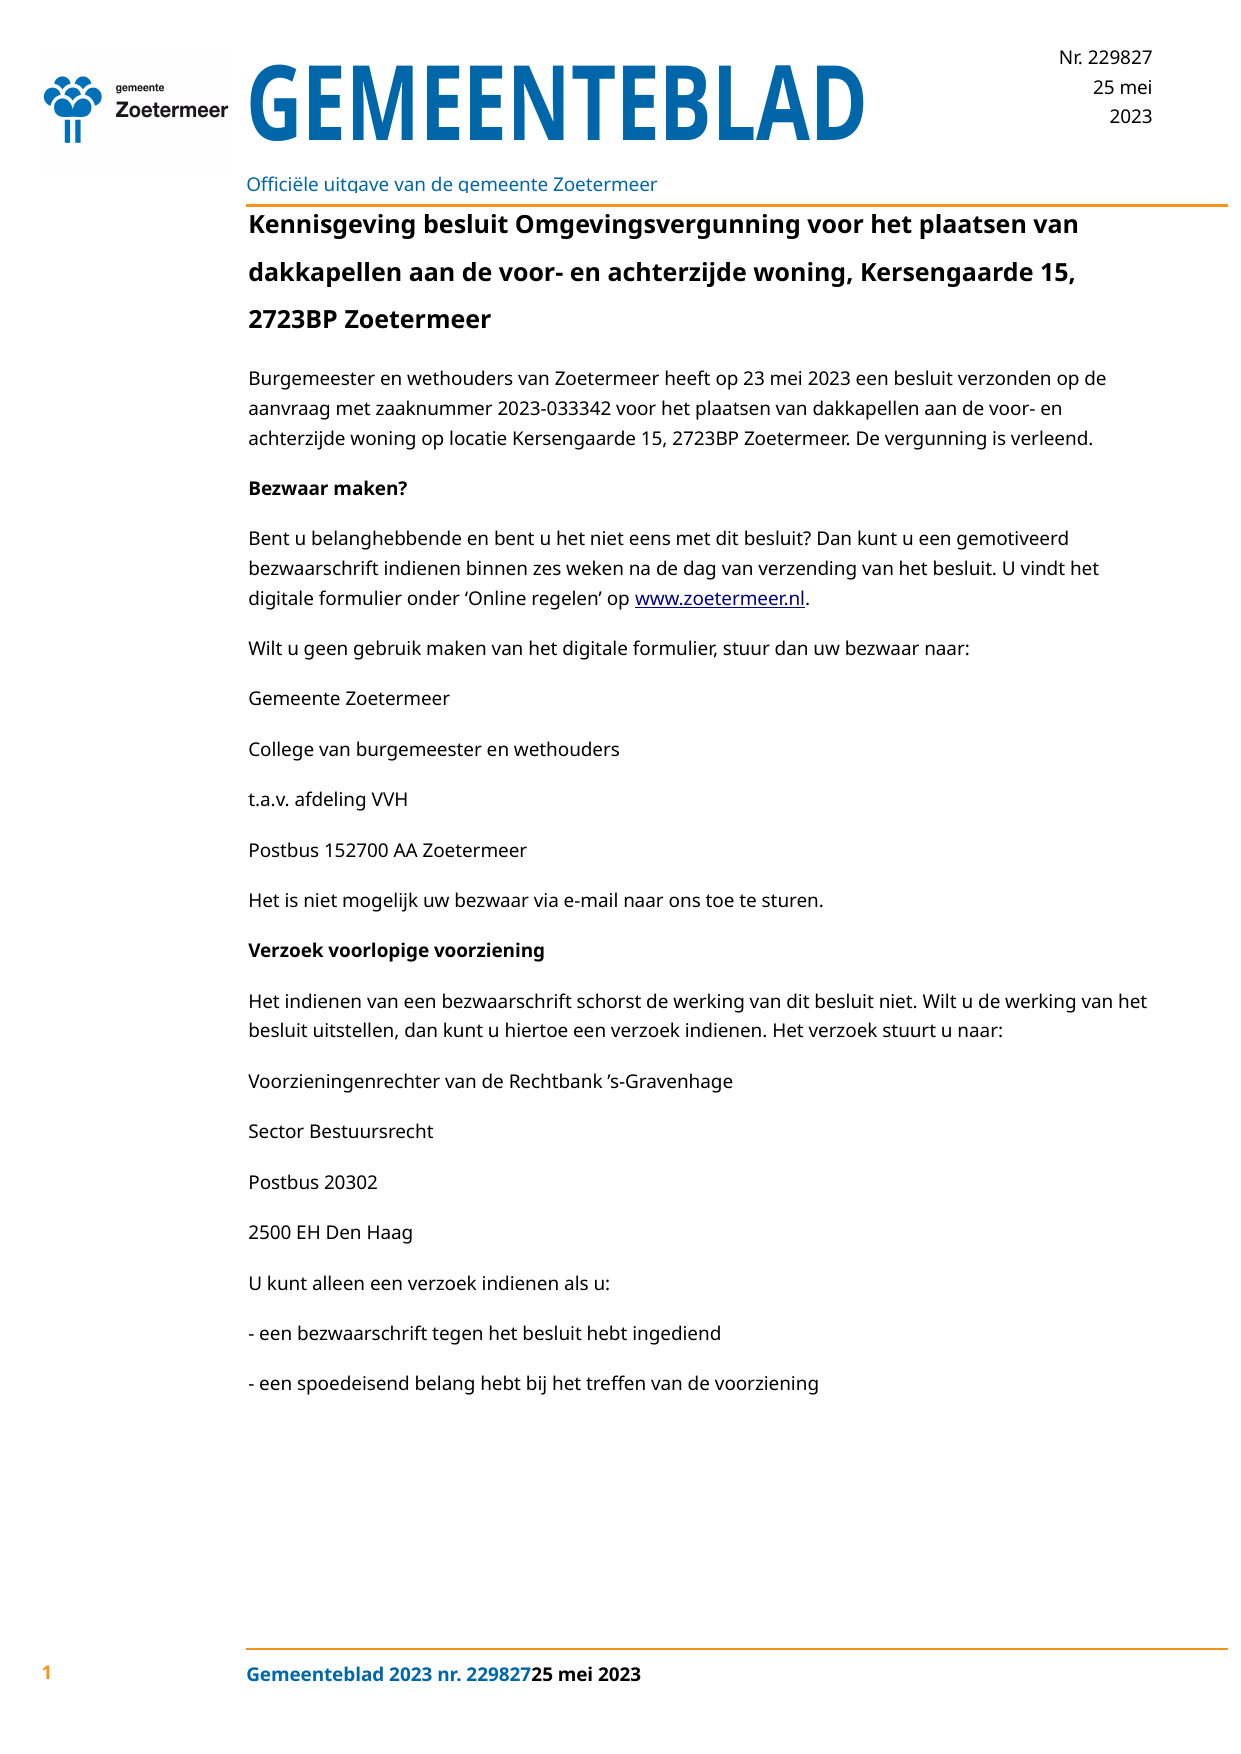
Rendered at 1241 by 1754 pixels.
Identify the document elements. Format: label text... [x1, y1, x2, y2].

text Postbus 20302 [248, 1169, 1152, 1194]
text College van burgemeester en wethouders [248, 736, 1152, 762]
text Het indienen van een bezwaarschrift schorst de werking van dit besluit niet. Wilt u de werking van het besluit uitstellen, dan kunt u hiertoe een verzoek indienen. Het verzoek stuurt u naar: [248, 988, 1152, 1043]
text Sector Bestuursrecht [248, 1118, 1152, 1144]
text Wilt u geen gebruik maken van het digitale formulier, stuur dan uw bezwaar naar: [248, 635, 1152, 661]
text Bezwaar maken? [248, 475, 1152, 501]
text Postbus 152700 AA Zoetermeer [248, 837, 1152, 862]
text U kunt alleen een verzoek indienen als u: [248, 1270, 1152, 1295]
text Gemeente Zoetermeer [248, 686, 1152, 711]
text - een spoedeisend belang hebt bij het treffen van de voorziening [248, 1371, 1152, 1396]
text Burgemeester en wethouders van Zoetermeer heeft op 23 mei 2023 een besluit verzonden op de aanvraag met zaaknummer 2023-033342 voor het plaatsen van dakkapellen aan de voor- en achterzijde woning op locatie Kersengaarde 15, 2723BP Zoetermeer. De vergunning is verleend. [248, 366, 1152, 450]
text Kennisgeving besluit Omgevingsvergunning voor het plaatsen van dakkapellen aan de voor- en achterzijde woning, Kersengaarde 15, 2723BP Zoetermeer [248, 207, 1152, 336]
text Het is niet mogelijk uw bezwaar via e-mail naar ons toe te sturen. [248, 887, 1152, 913]
text Voorzieningenrechter van de Rechtbank ’s-Gravenhage [248, 1068, 1152, 1094]
picture [41, 47, 231, 172]
text - een bezwaarschrift tegen het besluit hebt ingediend [248, 1320, 1152, 1346]
text 2500 EH Den Haag [248, 1219, 1152, 1245]
text t.a.v. afdeling VVH [248, 786, 1152, 812]
text Verzoek voorlopige voorziening [248, 938, 1152, 963]
text Bent u belanghebbende en bent u het niet eens met dit besluit? Dan kunt u een gemotiveerd bezwaarschrift indienen binnen zes weken na de dag van verzending van het besluit. U vindt het digitale formulier onder ‘Online regelen’ op www.zoetermeer.nl. [248, 526, 1152, 610]
